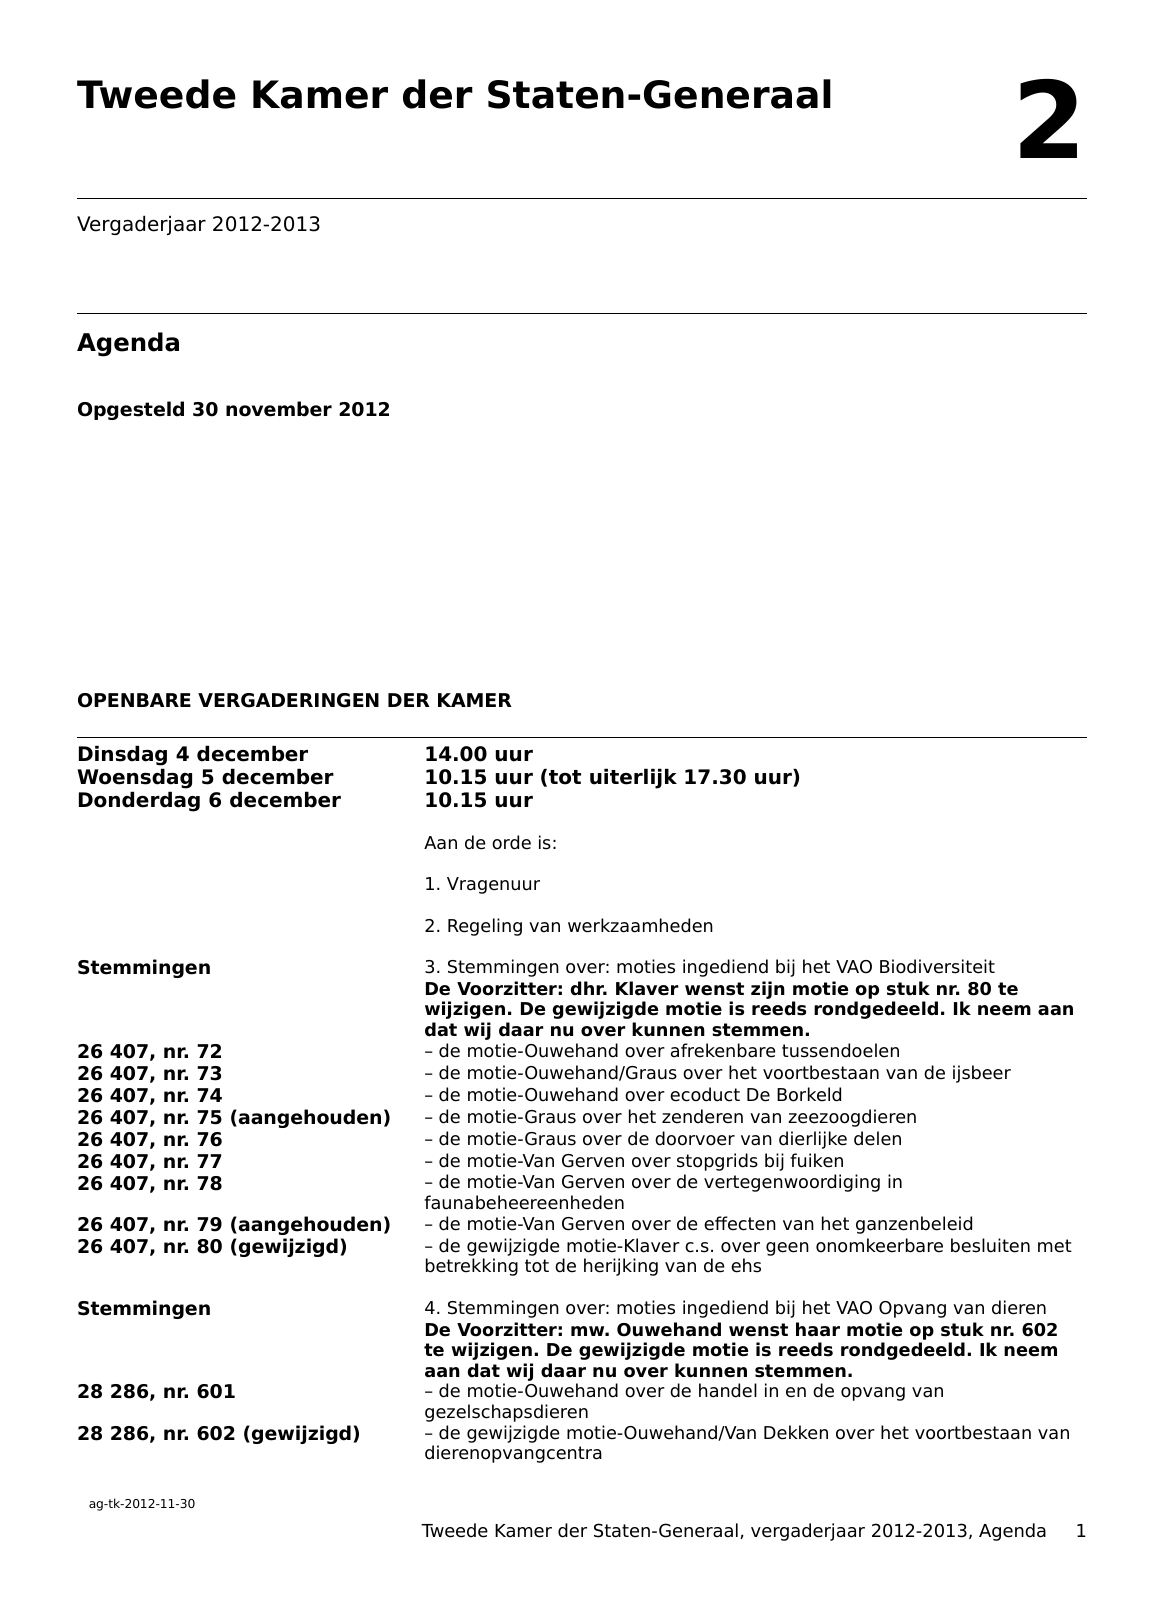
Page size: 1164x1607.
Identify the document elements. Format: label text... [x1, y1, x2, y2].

table_cell [401, 1041, 418, 1063]
table_cell – de gewijzigde motie-Klaver c.s. over geen onomkeerbare besluiten met betrekking tot de herijking van de ehs [418, 1236, 1087, 1277]
table_cell [418, 895, 1087, 916]
table_cell – de motie-Ouwehand over afrekenbare tussendoelen [418, 1041, 1087, 1063]
table_cell 10.15 uur [418, 789, 1087, 812]
text ag-tk-2012-11-30 [88, 1497, 323, 1511]
table_cell [77, 1277, 401, 1298]
table_cell Donderdag 6 december [77, 789, 401, 812]
table_cell [401, 854, 418, 874]
table_cell [401, 1214, 418, 1236]
table_cell 26 407, nr. 77 [77, 1151, 401, 1172]
table_cell [77, 895, 401, 916]
table_cell – de motie-Graus over de doorvoer van dierlijke delen [418, 1129, 1087, 1151]
table_cell [401, 1423, 418, 1464]
table_cell [401, 1298, 418, 1319]
table_cell [401, 813, 418, 833]
table_cell – de gewijzigde motie-Ouwehand/Van Dekken over het voortbestaan van dierenopvangcentra [418, 1423, 1087, 1464]
table_cell 26 407, nr. 80 (gewijzigd) [77, 1236, 401, 1277]
table_cell Vergaderjaar 2012-2013 [77, 199, 1087, 313]
table_cell [401, 895, 418, 916]
table_cell [401, 1381, 418, 1423]
table_cell 26 407, nr. 73 [77, 1063, 401, 1084]
table_cell [401, 916, 418, 936]
table_cell Stemmingen [77, 1298, 401, 1319]
table_cell [77, 854, 401, 874]
table_cell 10.15 uur (tot uiterlijk 17.30 uur) [418, 766, 1087, 789]
table_cell De Voorzitter: dhr. Klaver wenst zijn motie op stuk nr. 80 te wijzigen. De gewijzigde motie is reeds rondgedeeld. Ik neem aan dat wij daar nu over kunnen stemmen. [418, 979, 1087, 1041]
table_cell [401, 766, 418, 789]
table_cell [77, 874, 401, 895]
table_cell 1. Vragenuur [418, 874, 1087, 895]
table_header Dinsdag 4 december [77, 738, 401, 766]
table_cell [401, 1107, 418, 1128]
table_cell [401, 789, 418, 812]
table_header [401, 738, 418, 766]
table_cell [77, 979, 401, 1041]
table_cell [401, 1063, 418, 1084]
table_cell [401, 1236, 418, 1277]
table_cell [401, 1129, 418, 1151]
table_cell 28 286, nr. 602 (gewijzigd) [77, 1423, 401, 1464]
table_cell [77, 833, 401, 854]
table_cell 26 407, nr. 74 [77, 1085, 401, 1107]
table_cell 26 407, nr. 76 [77, 1129, 401, 1151]
table_cell 26 407, nr. 79 (aangehouden) [77, 1214, 401, 1236]
table_cell – de motie-Van Gerven over de effecten van het ganzenbeleid [418, 1214, 1087, 1236]
table_cell 26 407, nr. 72 [77, 1041, 401, 1063]
table_cell [401, 1085, 418, 1107]
table_cell – de motie-Ouwehand/Graus over het voortbestaan van de ijsbeer [418, 1063, 1087, 1084]
table_cell [418, 813, 1087, 833]
table_cell [418, 936, 1087, 957]
subtitle OPENBARE VERGADERINGEN DER KAMER [77, 690, 1087, 712]
table_cell – de motie-Van Gerven over de vertegenwoordiging in faunabeheereenheden [418, 1173, 1087, 1214]
table_cell [401, 1173, 418, 1214]
table_cell [401, 1320, 418, 1381]
table_cell [401, 936, 418, 957]
table_cell 26 407, nr. 78 [77, 1173, 401, 1214]
table_cell – de motie-Ouwehand over de handel in en de opvang van gezelschapsdieren [418, 1381, 1087, 1423]
table_cell [77, 916, 401, 936]
table_cell Stemmingen [77, 957, 401, 979]
table_cell [401, 1151, 418, 1172]
table_cell 3. Stemmingen over: moties ingediend bij het VAO Biodiversiteit [418, 957, 1087, 979]
table_cell – de motie-Graus over het zenderen van zeezoogdieren [418, 1107, 1087, 1128]
table_cell Aan de orde is: [418, 833, 1087, 854]
table_cell [418, 1277, 1087, 1298]
table_header 2 [886, 59, 1087, 198]
table_cell [401, 874, 418, 895]
table_cell [401, 833, 418, 854]
table_header Tweede Kamer der Staten-Generaal [77, 59, 886, 198]
table_cell – de motie-Van Gerven over stopgrids bij fuiken [418, 1151, 1087, 1172]
table_cell 28 286, nr. 601 [77, 1381, 401, 1423]
table_cell 2. Regeling van werkzaamheden [418, 916, 1087, 936]
text Opgesteld 30 november 2012 [77, 399, 1087, 421]
table_cell [401, 1277, 418, 1298]
table_cell [401, 979, 418, 1041]
table_cell [77, 936, 401, 957]
table_cell 4. Stemmingen over: moties ingediend bij het VAO Opvang van dieren [418, 1298, 1087, 1319]
table_cell Woensdag 5 december [77, 766, 401, 789]
table_cell [422, 314, 1087, 357]
table_cell [401, 957, 418, 979]
table_cell 26 407, nr. 75 (aangehouden) [77, 1107, 401, 1128]
table_cell [77, 1320, 401, 1381]
table_cell De Voorzitter: mw. Ouwehand wenst haar motie op stuk nr. 602 te wijzigen. De gewijzigde motie is reeds rondgedeeld. Ik neem aan dat wij daar nu over kunnen stemmen. [418, 1320, 1087, 1381]
table_cell – de motie-Ouwehand over ecoduct De Borkeld [418, 1085, 1087, 1107]
table_cell [418, 854, 1087, 874]
table_cell Agenda [77, 314, 422, 357]
table_header 14.00 uur [418, 738, 1087, 766]
table_cell [77, 813, 401, 833]
